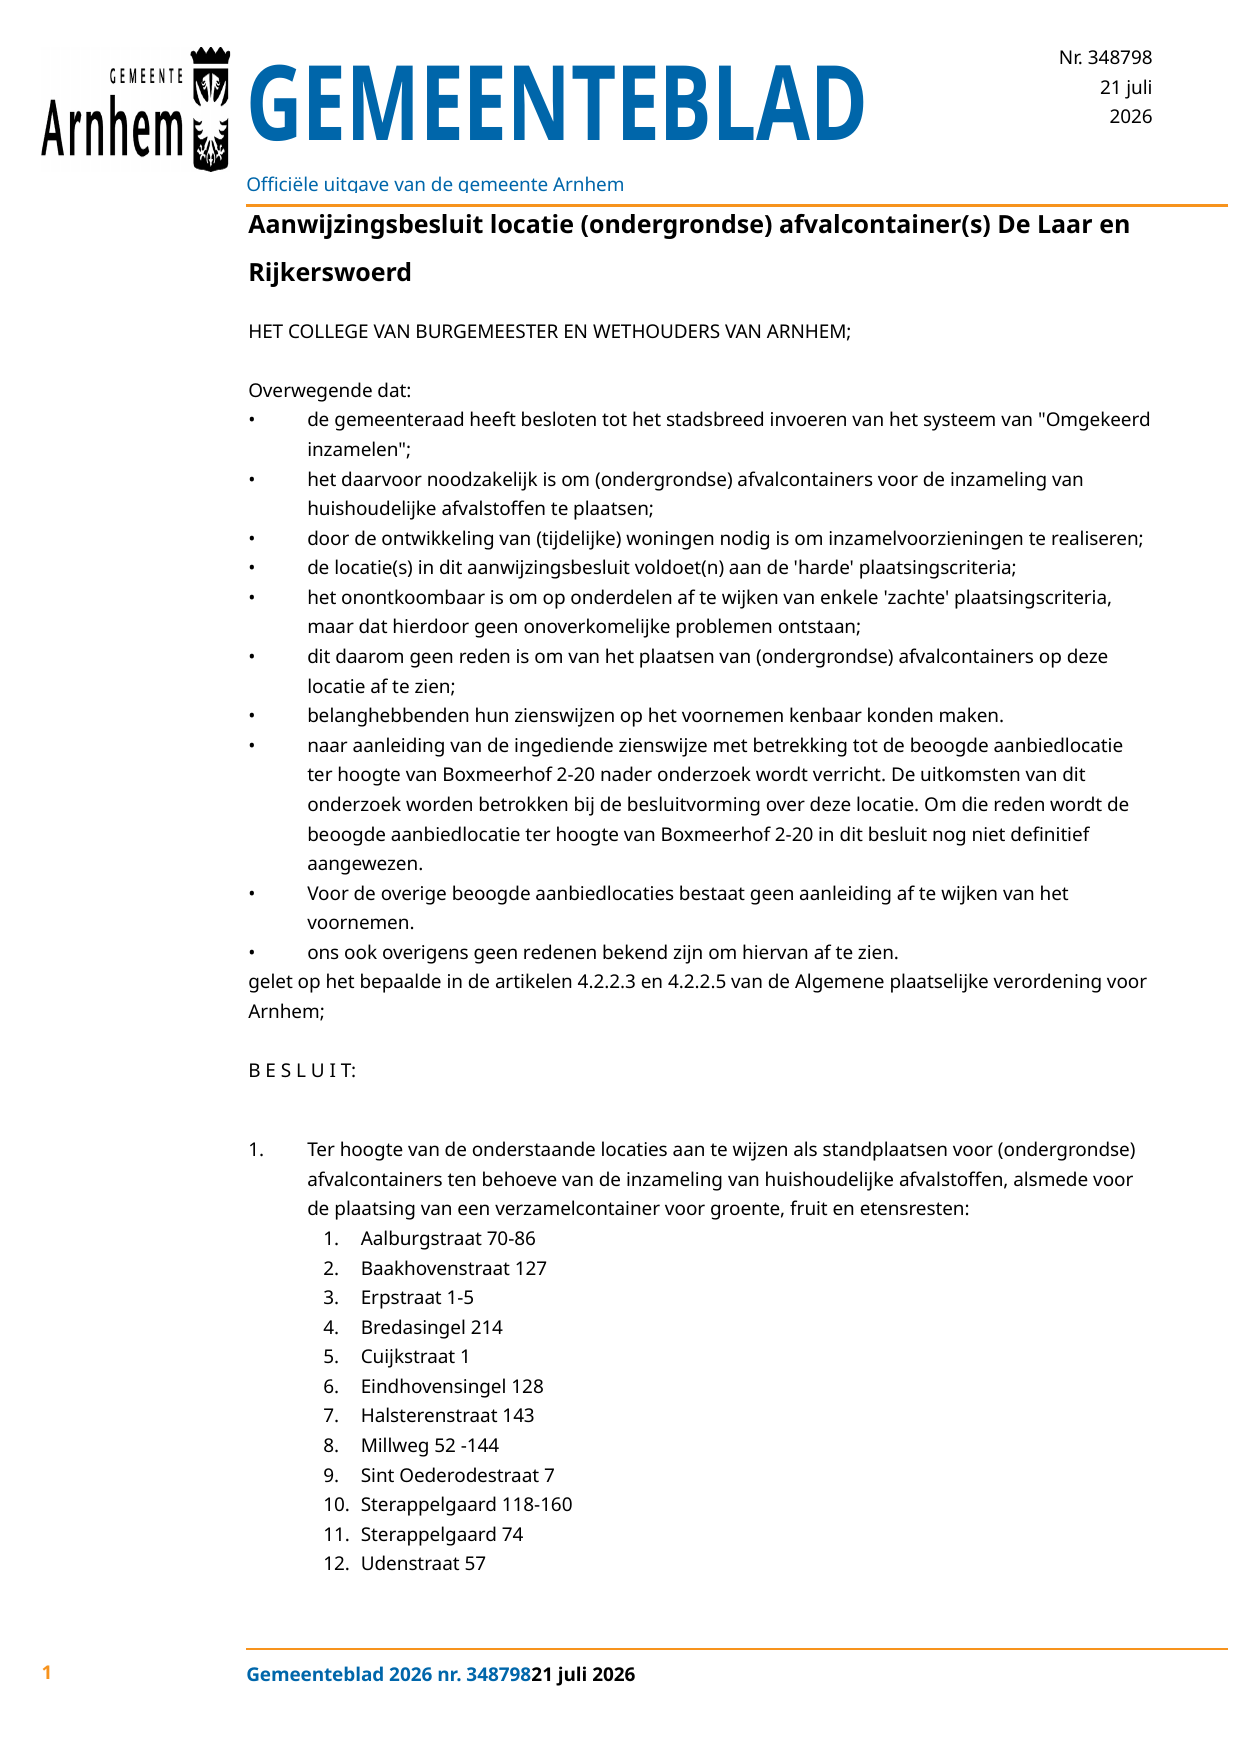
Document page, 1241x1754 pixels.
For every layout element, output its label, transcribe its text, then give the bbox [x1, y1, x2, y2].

list Erpstraat 1-5 [323, 1284, 1152, 1310]
list het daarvoor noodzakelijk is om (ondergrondse) afvalcontainers voor de inzameling van huishoudelijke afvalstoffen te plaatsen; [248, 466, 1152, 521]
list Sterappelgaard 118-160 [323, 1491, 1152, 1517]
list Baakhovenstraat 127 [323, 1255, 1152, 1280]
list ons ook overigens geen redenen bekend zijn om hiervan af te zien. [248, 939, 1152, 965]
list Eindhovensingel 128 [323, 1373, 1152, 1399]
list belanghebbenden hun zienswijzen op het voornemen kenbaar konden maken. [248, 702, 1152, 728]
list Millweg 52 -144 [323, 1432, 1152, 1458]
list Voor de overige beoogde aanbiedlocaties bestaat geen aanleiding af te wijken van het voornemen. [248, 880, 1152, 935]
list Sterappelgaard 74 [323, 1521, 1152, 1547]
list de locatie(s) in dit aanwijzingsbesluit voldoet(n) aan de 'harde' plaatsingscriteria; [248, 554, 1152, 580]
list de gemeenteraad heeft besloten tot het stadsbreed invoeren van het systeem van "Omgekeerd inzamelen"; [248, 407, 1152, 462]
text HET COLLEGE VAN BURGEMEESTER EN WETHOUDERS VAN ARNHEM; [248, 318, 1152, 344]
text Overwegende dat: [248, 377, 1152, 403]
text B E S L U I T: [248, 1057, 1152, 1083]
text Aanwijzingsbesluit locatie (ondergrondse) afvalcontainer(s) De Laar en Rijkerswoerd [248, 207, 1152, 288]
list Ter hoogte van de onderstaande locaties aan te wijzen als standplaatsen voor (ondergrondse) afvalcontainers ten behoeve van de inzameling van huishoudelijke afvalstoffen, alsmede voor de plaatsing van een verzamelcontainer voor groente, fruit en etensresten: [248, 1136, 1152, 1221]
list Sint Oederodestraat 7 [323, 1462, 1152, 1487]
list Aalburgstraat 70-86 [323, 1225, 1152, 1251]
list Bredasingel 214 [323, 1314, 1152, 1339]
picture [41, 47, 231, 172]
list Cuijkstraat 1 [323, 1343, 1152, 1369]
text gelet op het bepaalde in de artikelen 4.2.2.3 en 4.2.2.5 van de Algemene plaatselijke verordening voor Arnhem; [248, 969, 1152, 1024]
list dit daarom geen reden is om van het plaatsen van (ondergrondse) afvalcontainers op deze locatie af te zien; [248, 643, 1152, 699]
list door de ontwikkeling van (tijdelijke) woningen nodig is om inzamelvoorzieningen te realiseren; [248, 525, 1152, 551]
list Udenstraat 57 [323, 1551, 1152, 1576]
list naar aanleiding van de ingediende zienswijze met betrekking tot de beoogde aanbiedlocatie ter hoogte van Boxmeerhof 2-20 nader onderzoek wordt verricht. De uitkomsten van dit onderzoek worden betrokken bij de besluitvorming over deze locatie. Om die reden wordt de beoogde aanbiedlocatie ter hoogte van Boxmeerhof 2-20 in dit besluit nog niet definitief aangewezen. [248, 732, 1152, 876]
list Halsterenstraat 143 [323, 1403, 1152, 1428]
list het onontkoombaar is om op onderdelen af te wijken van enkele 'zachte' plaatsingscriteria, maar dat hierdoor geen onoverkomelijke problemen ontstaan; [248, 584, 1152, 639]
